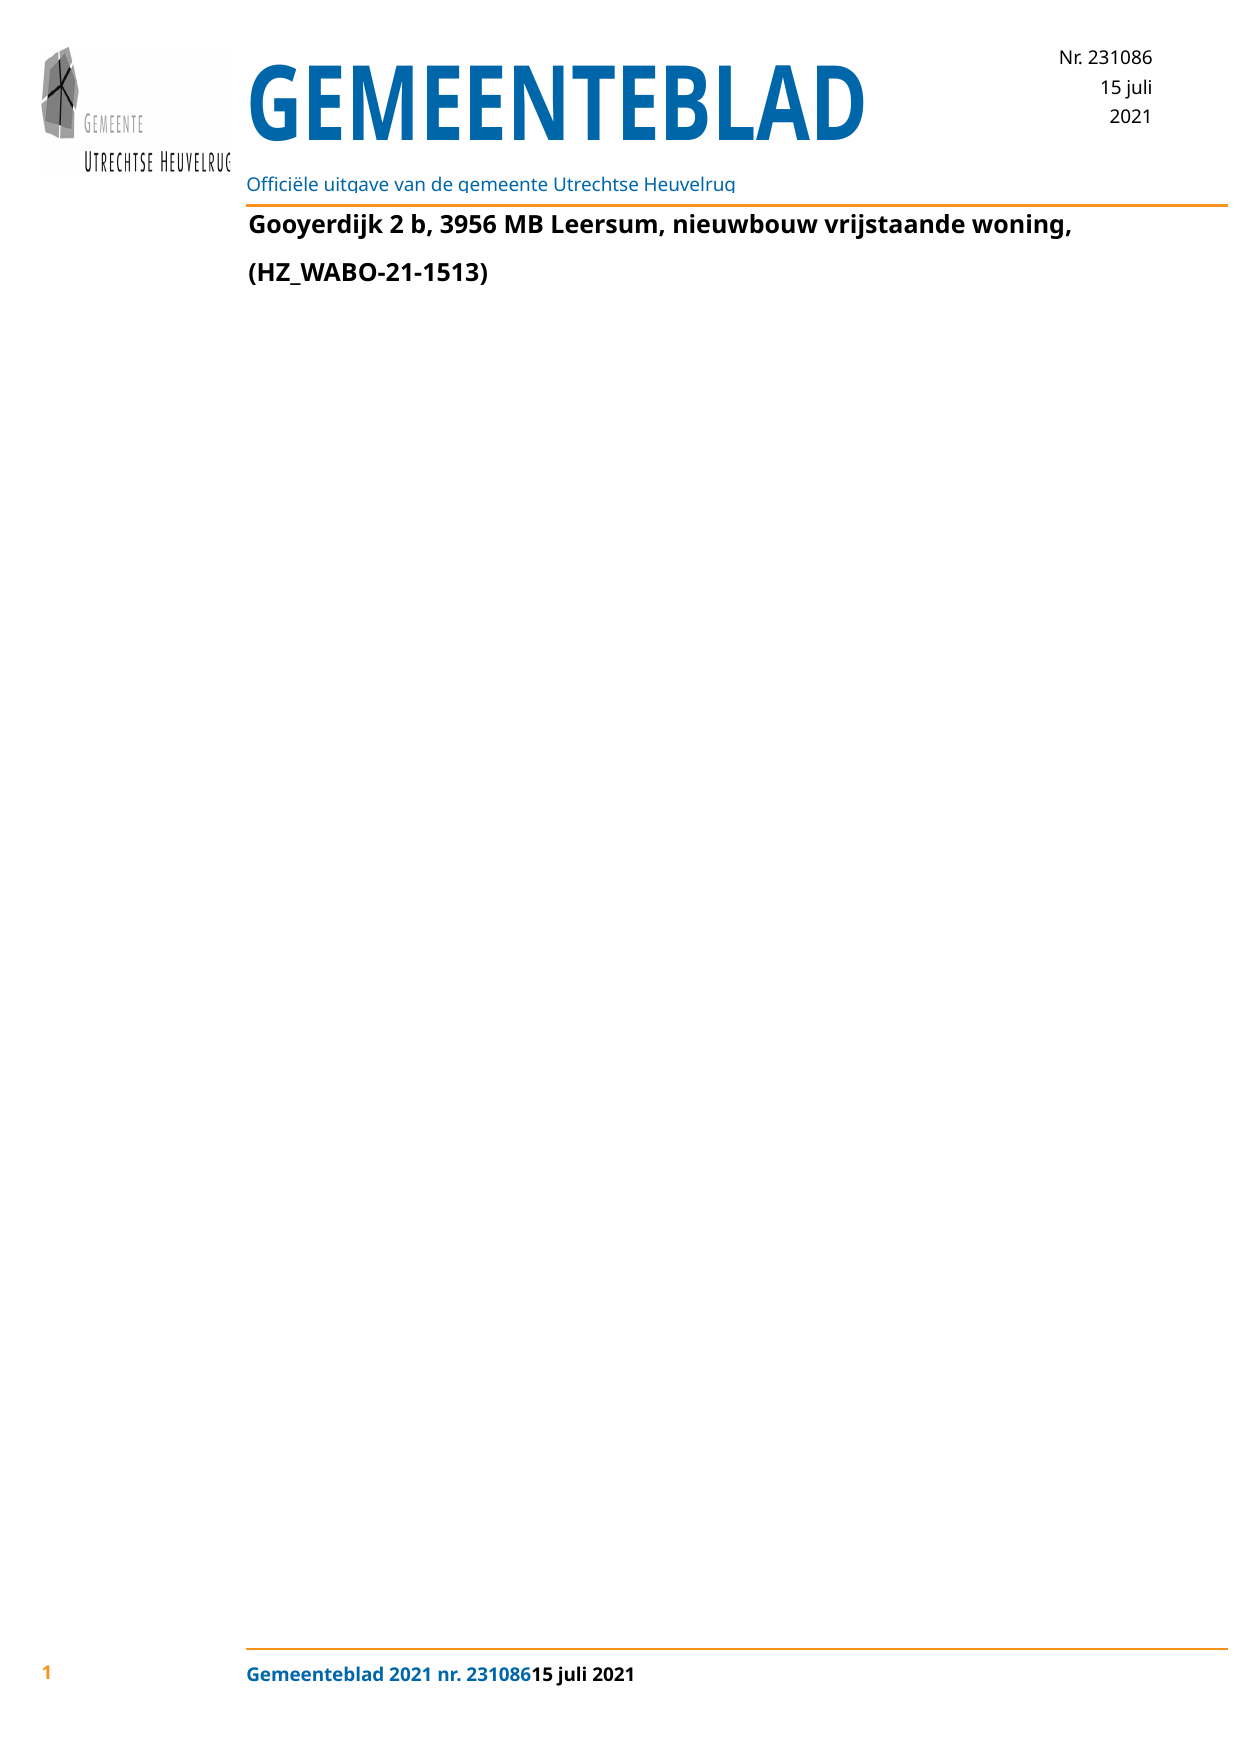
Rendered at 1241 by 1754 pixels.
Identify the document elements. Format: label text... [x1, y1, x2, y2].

text Gooyerdijk 2 b, 3956 MB Leersum, nieuwbouw vrijstaande woning, (HZ_WABO-21-1513) [248, 207, 1152, 288]
picture [41, 47, 231, 172]
